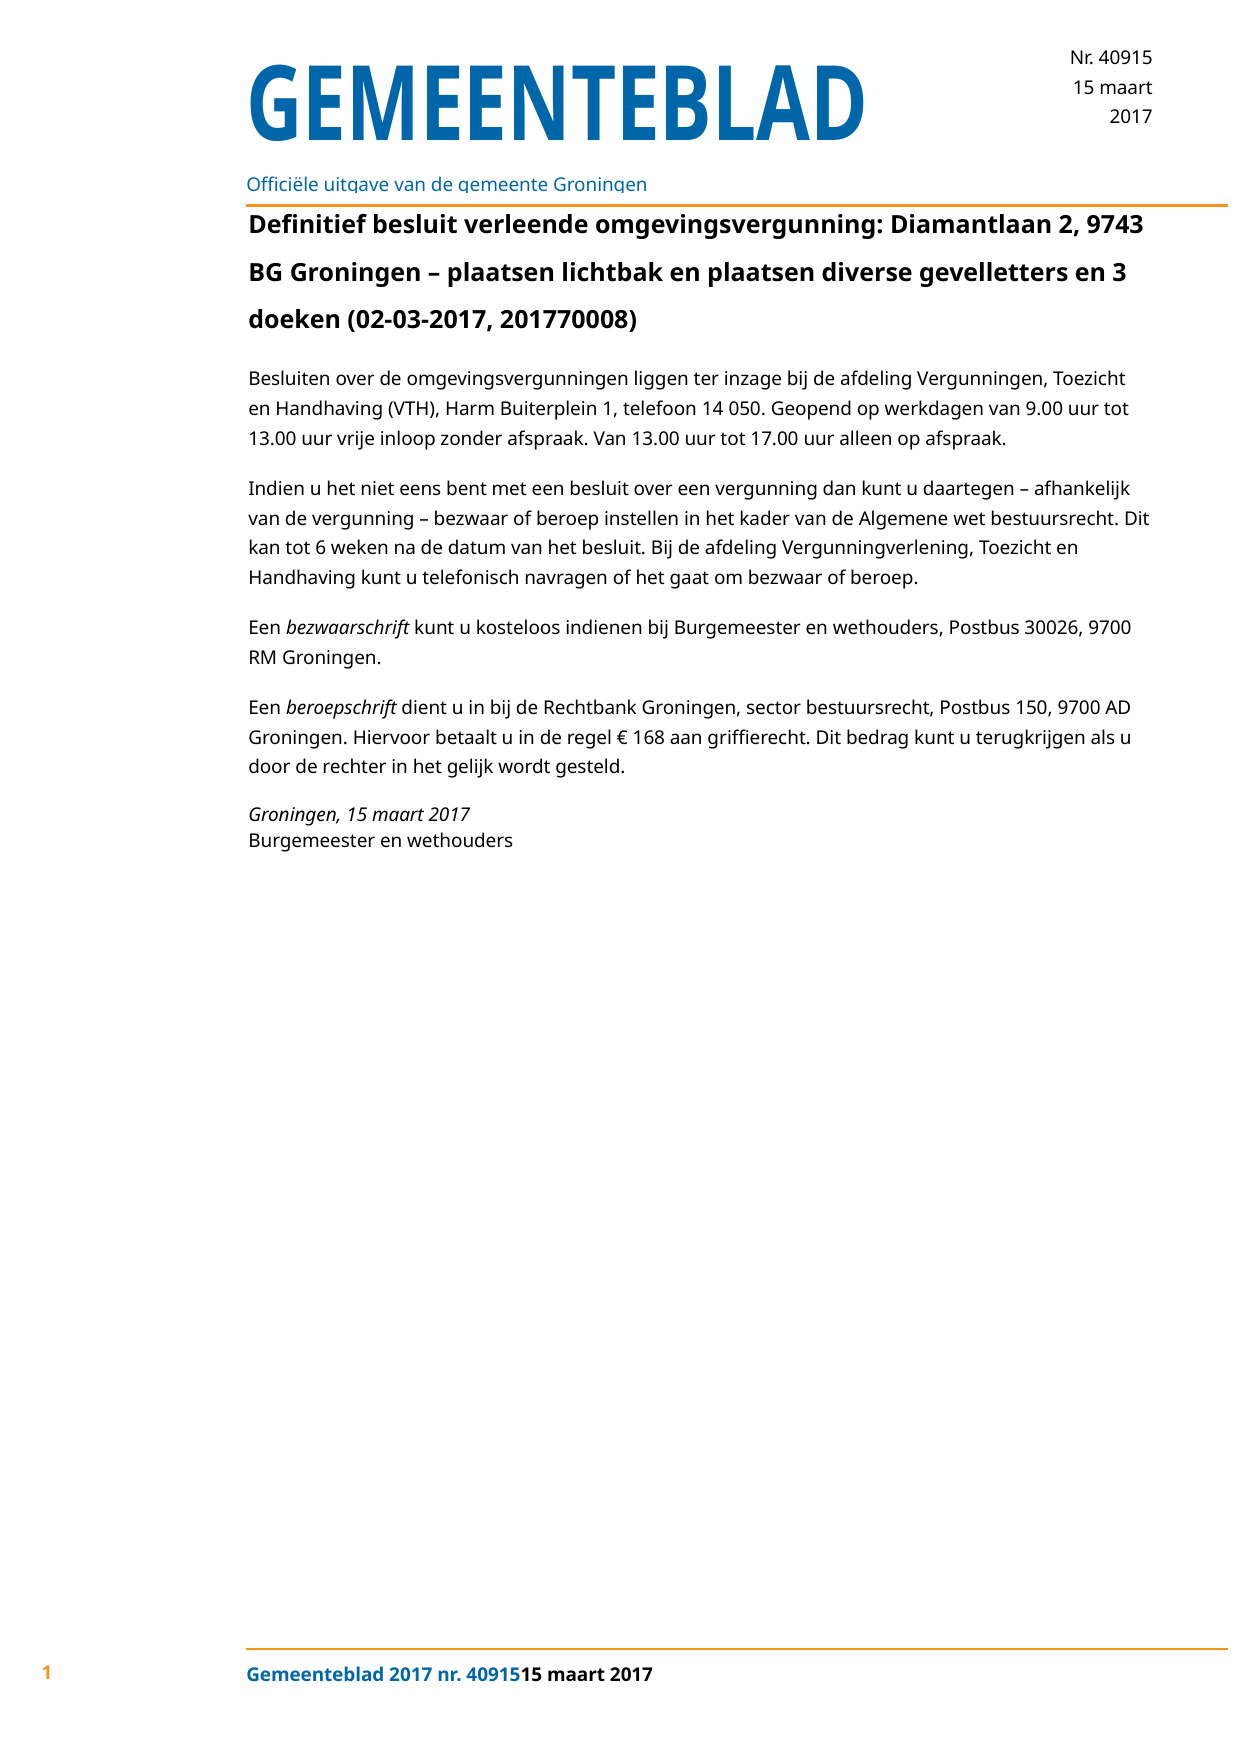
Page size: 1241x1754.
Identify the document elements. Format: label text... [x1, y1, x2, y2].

text Burgemeester en wethouders [248, 827, 1152, 853]
text Een beroepschrift dient u in bij de Rechtbank Groningen, sector bestuursrecht, Postbus 150, 9700 AD Groningen. Hiervoor betaalt u in de regel € 168 aan griffierecht. Dit bedrag kunt u terugkrijgen als u door de rechter in het gelijk wordt gesteld. [248, 694, 1152, 779]
text Besluiten over de omgevingsvergunningen liggen ter inzage bij de afdeling Vergunningen, Toezicht en Handhaving (VTH), Harm Buiterplein 1, telefoon 14 050. Geopend op werkdagen van 9.00 uur tot 13.00 uur vrije inloop zonder afspraak. Van 13.00 uur tot 17.00 uur alleen op afspraak. [248, 366, 1152, 450]
text Indien u het niet eens bent met een besluit over een vergunning dan kunt u daartegen – afhankelijk van de vergunning – bezwaar of beroep instellen in het kader van de Algemene wet bestuursrecht. Dit kan tot 6 weken na de datum van het besluit. Bij de afdeling Vergunningverlening, Toezicht en Handhaving kunt u telefonisch navragen of het gaat om bezwaar of beroep. [248, 475, 1152, 589]
text Groningen, 15 maart 2017 [248, 801, 1152, 827]
picture [41, 47, 231, 172]
text Een bezwaarschrift kunt u kosteloos indienen bij Burgemeester en wethouders, Postbus 30026, 9700 RM Groningen. [248, 614, 1152, 669]
text Definitief besluit verleende omgevingsvergunning: Diamantlaan 2, 9743 BG Groningen – plaatsen lichtbak en plaatsen diverse gevelletters en 3 doeken (02-03-2017, 201770008) [248, 207, 1152, 336]
